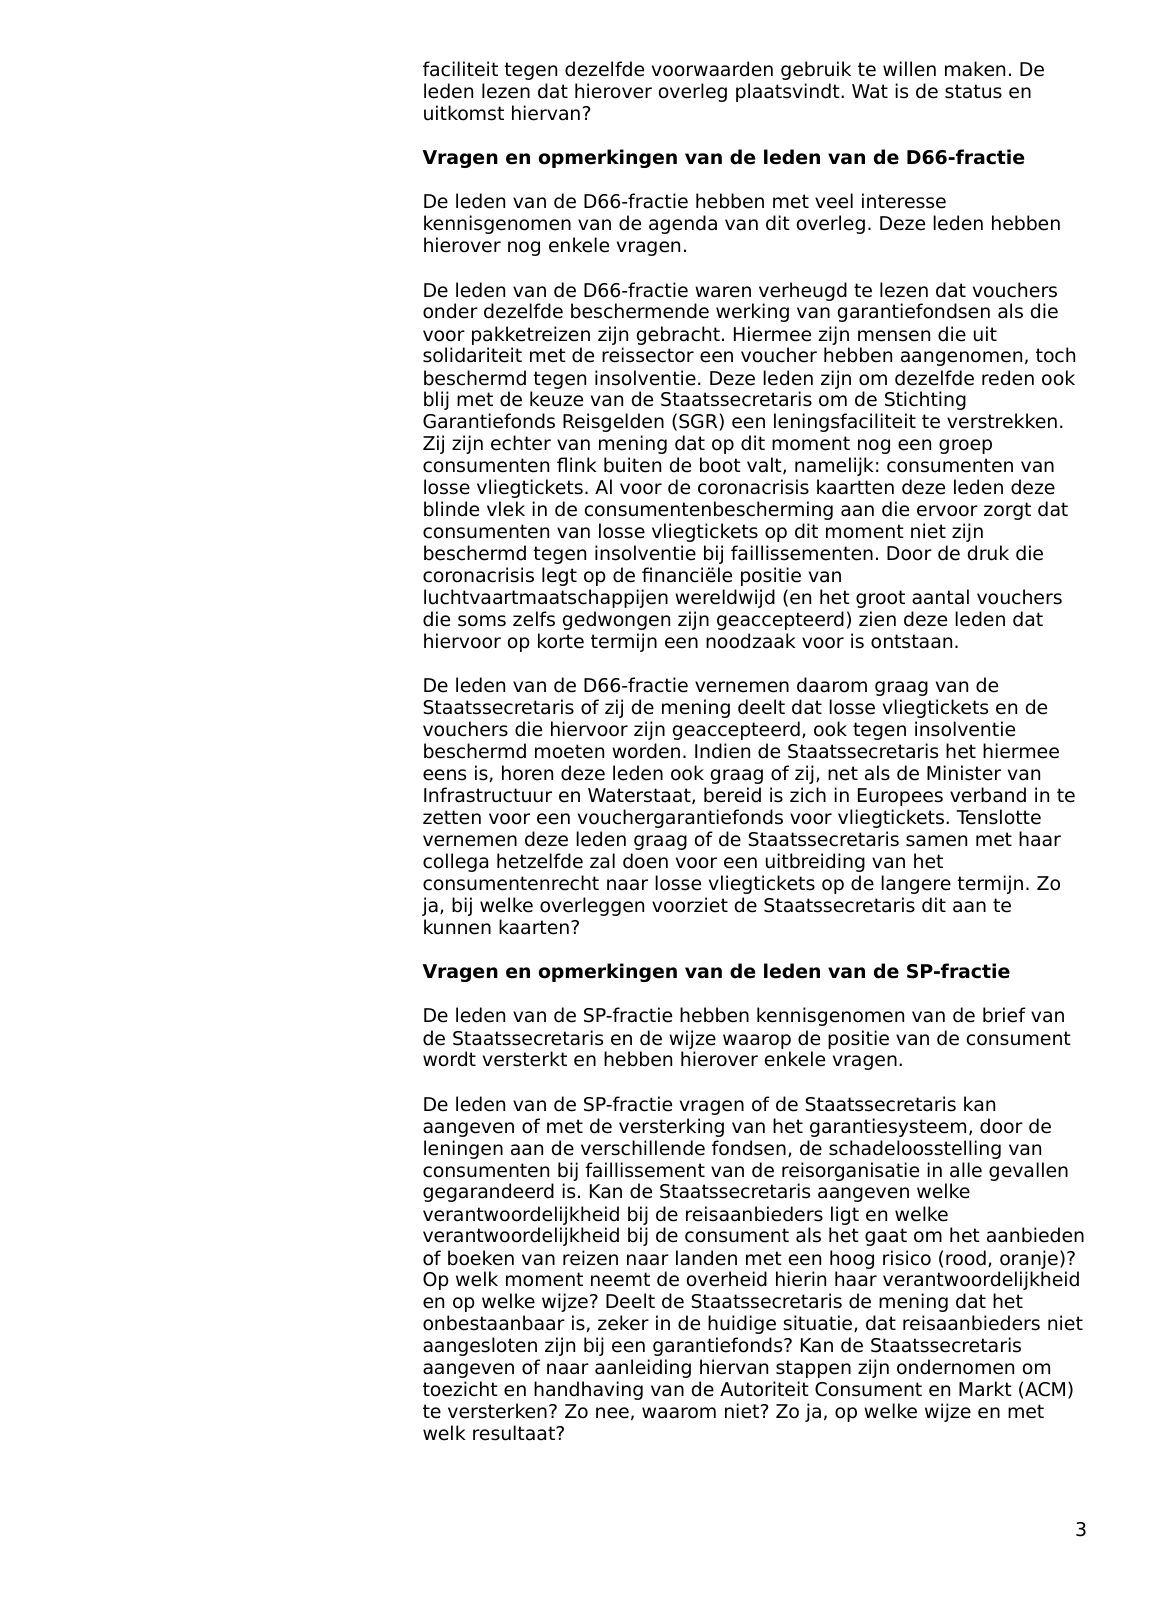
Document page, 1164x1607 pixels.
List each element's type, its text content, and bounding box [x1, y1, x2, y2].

subtitle Vragen en opmerkingen van de leden van de SP-fractie [422, 961, 1087, 983]
text faciliteit tegen dezelfde voorwaarden gebruik te willen maken. De leden lezen dat hierover overleg plaatsvindt. Wat is de status en uitkomst hiervan? [422, 59, 1087, 125]
subtitle Vragen en opmerkingen van de leden van de D66-fractie [422, 147, 1087, 169]
text De leden van de SP-fractie hebben kennisgenomen van de brief van de Staatssecretaris en de wijze waarop de positie van de consument wordt versterkt en hebben hierover enkele vragen. [422, 1005, 1087, 1071]
text De leden van de SP-fractie vragen of de Staatssecretaris kan aangeven of met de versterking van het garantiesysteem, door de leningen aan de verschillende fondsen, de schadeloosstelling van consumenten bij faillissement van de reisorganisatie in alle gevallen gegarandeerd is. Kan de Staatssecretaris aangeven welke verantwoordelijkheid bij de reisaanbieders ligt en welke verantwoordelijkheid bij de consument als het gaat om het aanbieden of boeken van reizen naar landen met een hoog risico (rood, oranje)? Op welk moment neemt de overheid hierin haar verantwoordelijkheid en op welke wijze? Deelt de Staatssecretaris de mening dat het onbestaanbaar is, zeker in de huidige situatie, dat reisaanbieders niet aangesloten zijn bij een garantiefonds? Kan de Staatssecretaris aangeven of naar aanleiding hiervan stappen zijn ondernomen om toezicht en handhaving van de Autoriteit Consument en Markt (ACM) te versterken? Zo nee, waarom niet? Zo ja, op welke wijze en met welk resultaat? [422, 1093, 1087, 1445]
text De leden van de D66-fractie hebben met veel interesse kennisgenomen van de agenda van dit overleg. Deze leden hebben hierover nog enkele vragen. [422, 191, 1087, 257]
text De leden van de D66-fractie vernemen daarom graag van de Staatssecretaris of zij de mening deelt dat losse vliegtickets en de vouchers die hiervoor zijn geaccepteerd, ook tegen insolventie beschermd moeten worden. Indien de Staatssecretaris het hiermee eens is, horen deze leden ook graag of zij, net als de Minister van Infrastructuur en Waterstaat, bereid is zich in Europees verband in te zetten voor een vouchergarantiefonds voor vliegtickets. Tenslotte vernemen deze leden graag of de Staatssecretaris samen met haar collega hetzelfde zal doen voor een uitbreiding van het consumentenrecht naar losse vliegtickets op de langere termijn. Zo ja, bij welke overleggen voorziet de Staatssecretaris dit aan te kunnen kaarten? [422, 675, 1087, 939]
text De leden van de D66-fractie waren verheugd te lezen dat vouchers onder dezelfde beschermende werking van garantiefondsen als die voor pakketreizen zijn gebracht. Hiermee zijn mensen die uit solidariteit met de reissector een voucher hebben aangenomen, toch beschermd tegen insolventie. Deze leden zijn om dezelfde reden ook blij met de keuze van de Staatssecretaris om de Stichting Garantiefonds Reisgelden (SGR) een leningsfaciliteit te verstrekken. Zij zijn echter van mening dat op dit moment nog een groep consumenten flink buiten de boot valt, namelijk: consumenten van losse vliegtickets. Al voor de coronacrisis kaartten deze leden deze blinde vlek in de consumentenbescherming aan die ervoor zorgt dat consumenten van losse vliegtickets op dit moment niet zijn beschermd tegen insolventie bij faillissementen. Door de druk die coronacrisis legt op de financiële positie van luchtvaartmaatschappijen wereldwijd (en het groot aantal vouchers die soms zelfs gedwongen zijn geaccepteerd) zien deze leden dat hiervoor op korte termijn een noodzaak voor is ontstaan. [422, 279, 1087, 653]
